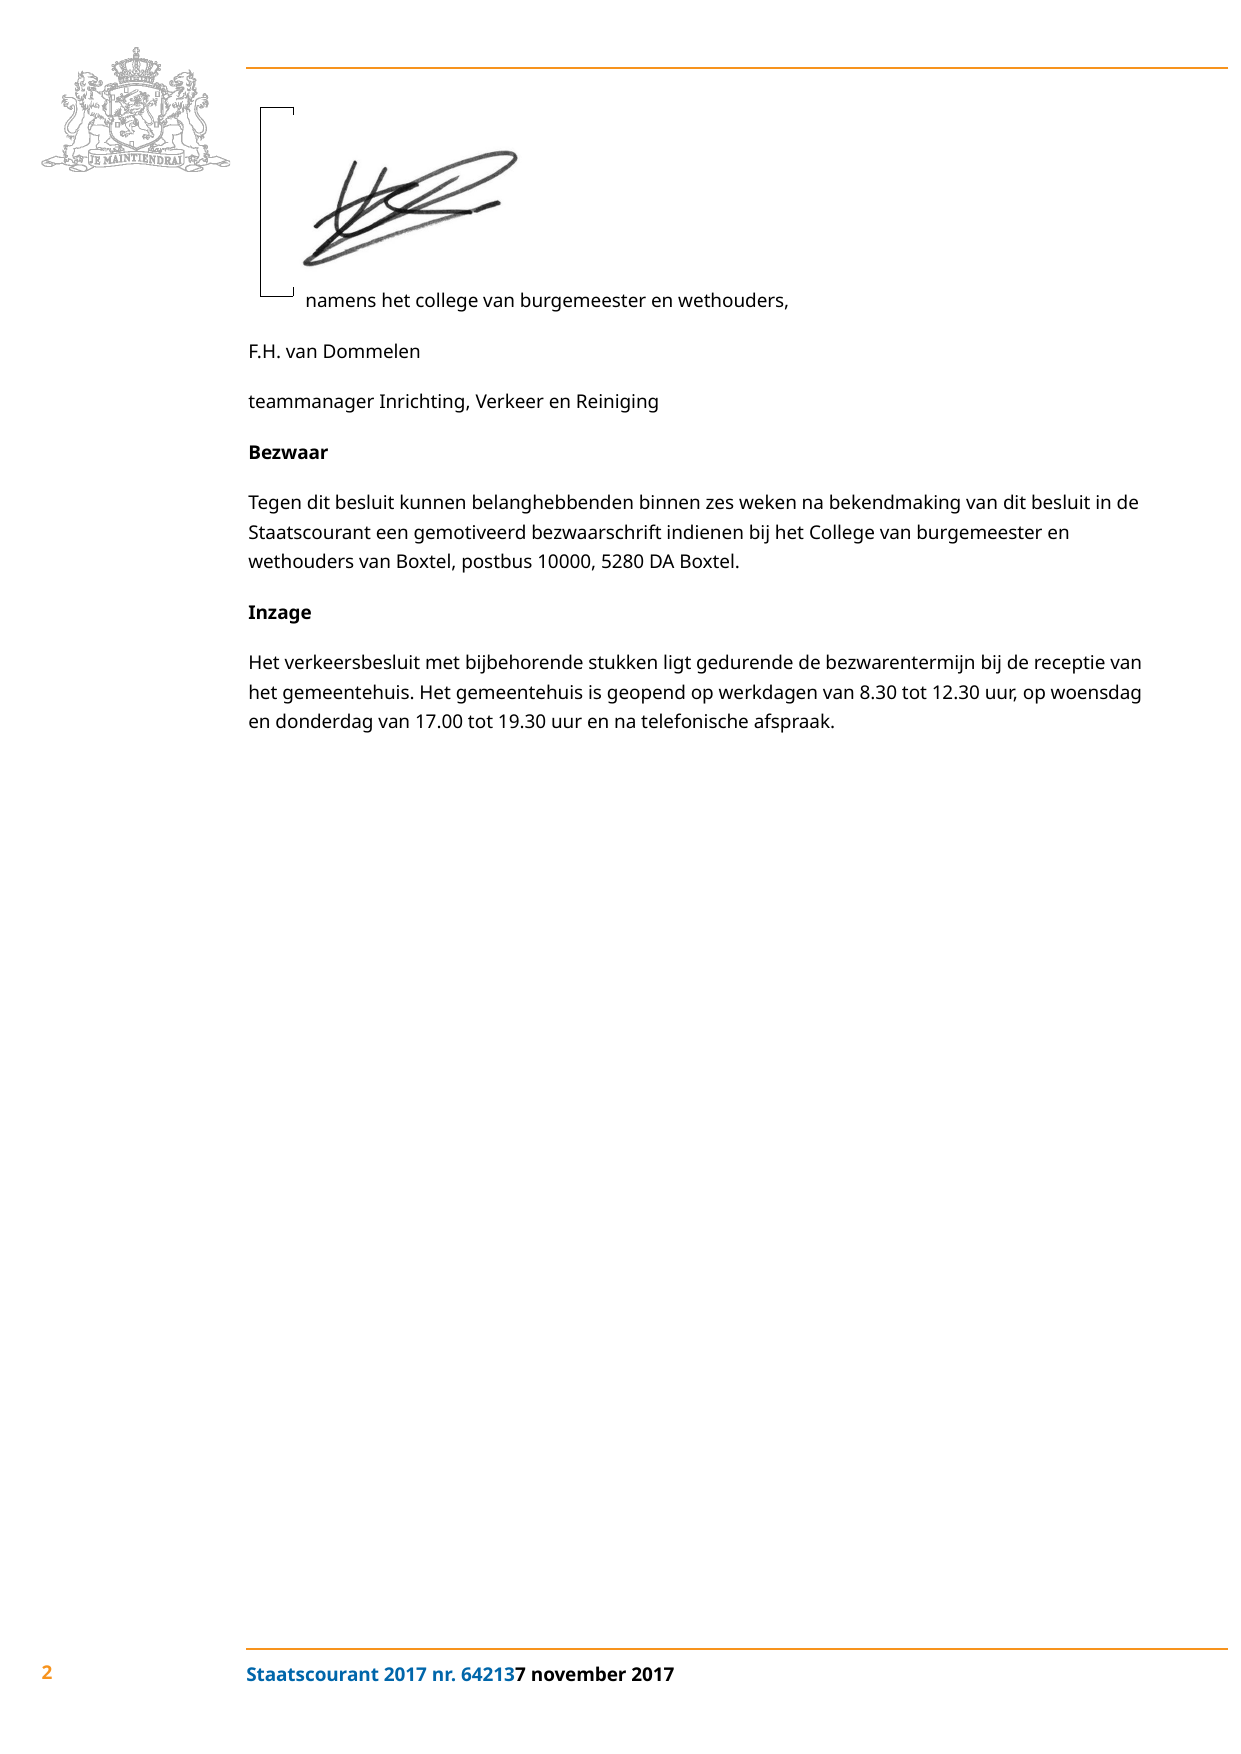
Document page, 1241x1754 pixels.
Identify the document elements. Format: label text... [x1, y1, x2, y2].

picture [41, 47, 231, 172]
text F.H. van Dommelen [248, 338, 1152, 364]
picture [268, 115, 565, 287]
text Bezwaar [248, 439, 1152, 464]
text Tegen dit besluit kunnen belanghebbenden binnen zes weken na bekendmaking van dit besluit in de Staatscourant een gemotiveerd bezwaarschrift indienen bij het College van burgemeester en wethouders van Boxtel, postbus 10000, 5280 DA Boxtel. [248, 489, 1152, 574]
text Het verkeersbesluit met bijbehorende stukken ligt gedurende de bezwarentermijn bij de receptie van het gemeentehuis. Het gemeentehuis is geopend op werkdagen van 8.30 tot 12.30 uur, op woensdag en donderdag van 17.00 tot 19.30 uur en na telefonische afspraak. [248, 649, 1152, 734]
text teammanager Inrichting, Verkeer en Reiniging [248, 388, 1152, 414]
text namens het college van burgemeester en wethouders, [248, 95, 1152, 313]
text Inzage [248, 599, 1152, 624]
